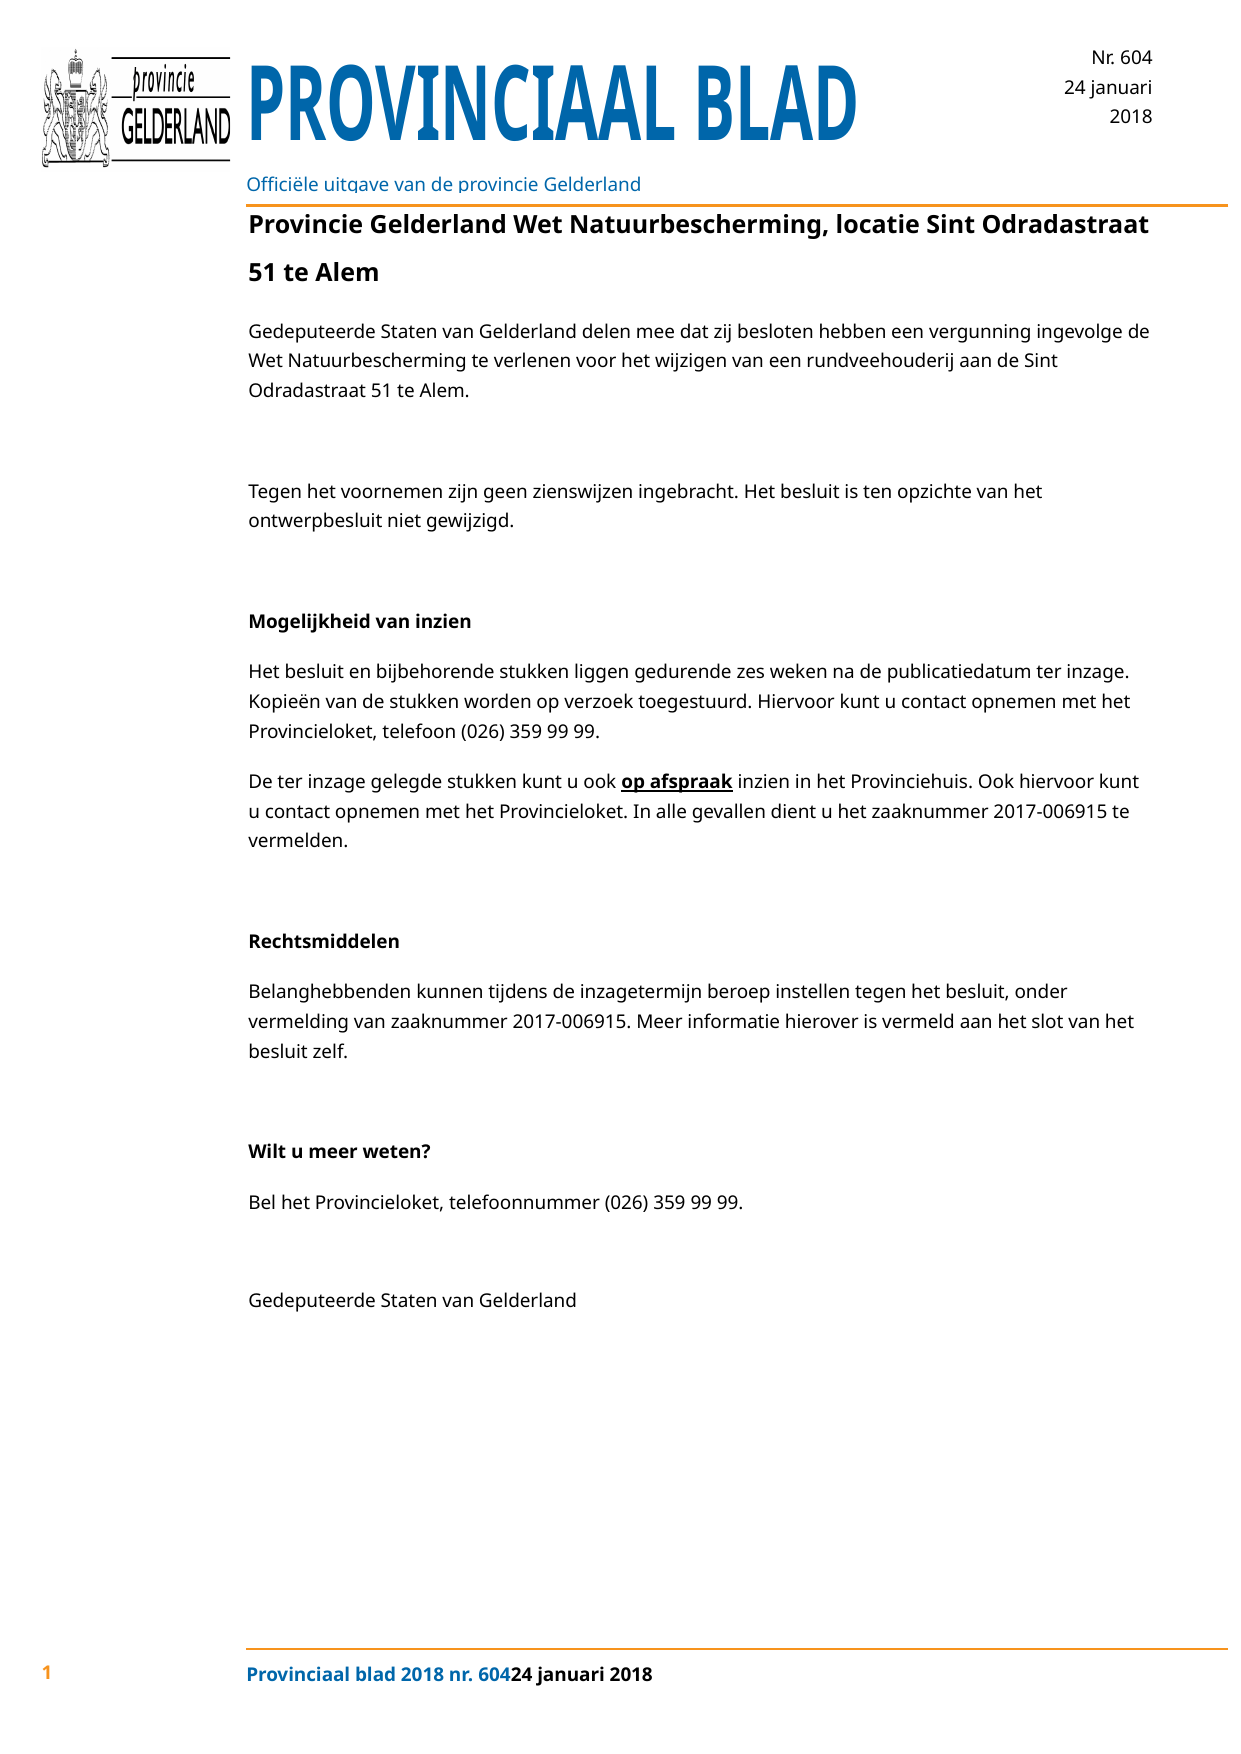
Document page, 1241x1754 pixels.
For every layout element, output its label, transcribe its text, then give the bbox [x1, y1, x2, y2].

text Provincie Gelderland Wet Natuurbescherming, locatie Sint Odradastraat 51 te Alem [248, 207, 1152, 288]
text Mogelijkheid van inzien [248, 608, 1152, 634]
text Belanghebbenden kunnen tijdens de inzagetermijn beroep instellen tegen het besluit, onder vermelding van zaaknummer 2017-006915. Meer informatie hierover is vermeld aan het slot van het besluit zelf. [248, 979, 1152, 1064]
text Wilt u meer weten? [248, 1139, 1152, 1164]
picture [41, 47, 231, 172]
text Het besluit en bijbehorende stukken liggen gedurende zes weken na de publicatiedatum ter inzage. Kopieën van de stukken worden op verzoek toegestuurd. Hiervoor kunt u contact opnemen met het Provincieloket, telefoon (026) 359 99 99. [248, 659, 1152, 744]
text Tegen het voornemen zijn geen zienswijzen ingebracht. Het besluit is ten opzichte van het ontwerpbesluit niet gewijzigd. [248, 478, 1152, 533]
text Rechtsmiddelen [248, 928, 1152, 954]
text De ter inzage gelegde stukken kunt u ook op afspraak inzien in het Provinciehuis. Ook hiervoor kunt u contact opnemen met het Provincieloket. In alle gevallen dient u het zaaknummer 2017-006915 te vermelden. [248, 768, 1152, 853]
text Bel het Provincieloket, telefoonnummer (026) 359 99 99. [248, 1189, 1152, 1215]
text Gedeputeerde Staten van Gelderland [248, 1287, 1152, 1313]
text Gedeputeerde Staten van Gelderland delen mee dat zij besloten hebben een vergunning ingevolge de Wet Natuurbescherming te verlenen voor het wijzigen van een rundveehouderij aan de Sint Odradastraat 51 te Alem. [248, 318, 1152, 403]
